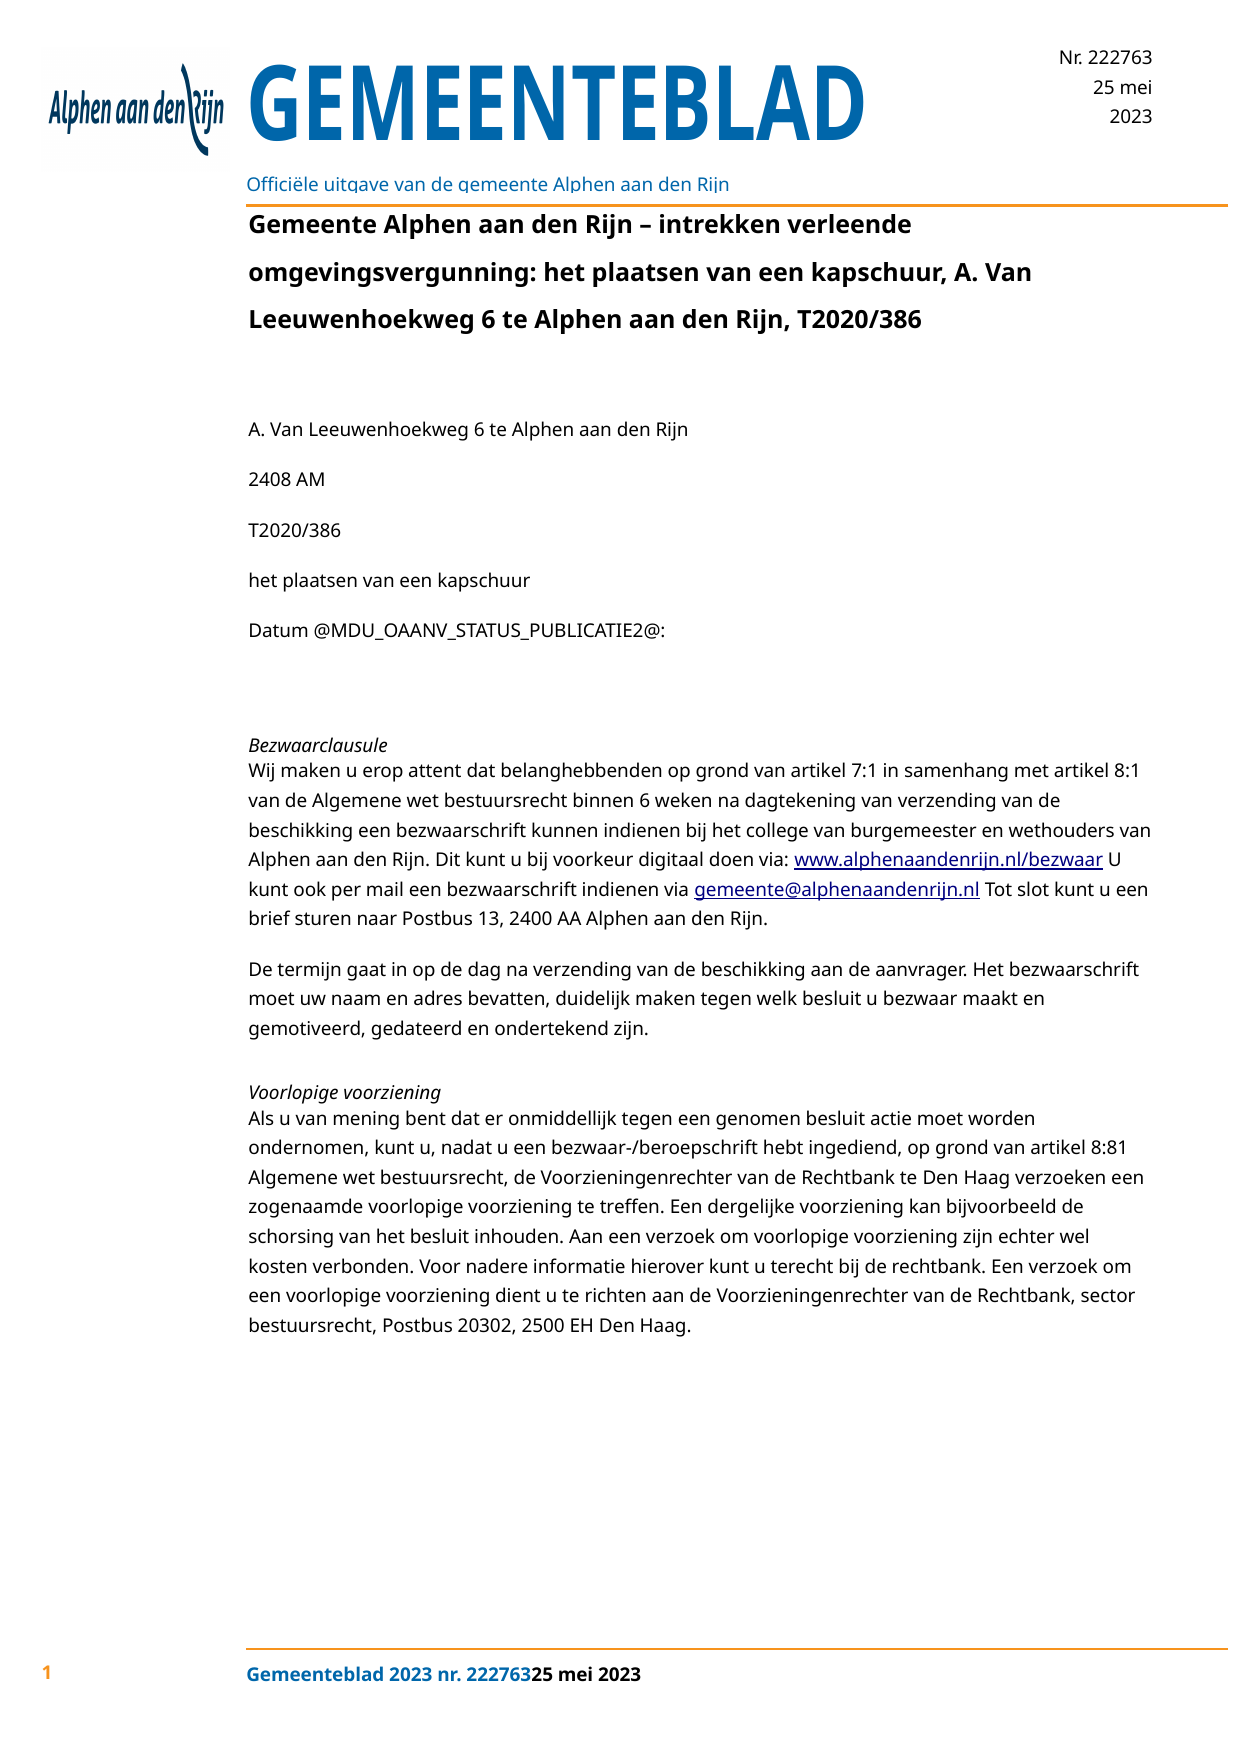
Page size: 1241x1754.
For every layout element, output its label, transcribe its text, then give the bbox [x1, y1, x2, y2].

text 2408 AM [248, 466, 1152, 492]
text Datum @MDU_OAANV_STATUS_PUBLICATIE2@: [248, 618, 1152, 643]
text De termijn gaat in op de dag na verzending van de beschikking aan de aanvrager. Het bezwaarschrift moet uw naam en adres bevatten, duidelijk maken tegen welk besluit u bezwaar maakt en gemotiveerd, gedateerd en ondertekend zijn. [248, 956, 1152, 1041]
text Gemeente Alphen aan den Rijn – intrekken verleende omgevingsvergunning: het plaatsen van een kapschuur, A. Van Leeuwenhoekweg 6 te Alphen aan den Rijn, T2020/386 [248, 207, 1152, 336]
text Bezwaarclausule [248, 732, 1152, 758]
text Als u van mening bent dat er onmiddellijk tegen een genomen besluit actie moet worden ondernomen, kunt u, nadat u een bezwaar-/beroepschrift hebt ingediend, op grond van artikel 8:81 Algemene wet bestuursrecht, de Voorzieningenrechter van de Rechtbank te Den Haag verzoeken een zogenaamde voorlopige voorziening te treffen. Een dergelijke voorziening kan bijvoorbeeld de schorsing van het besluit inhouden. Aan een verzoek om voorlopige voorziening zijn echter wel kosten verbonden. Voor nadere informatie hierover kunt u terecht bij de rechtbank. Een verzoek om een voorlopige voorziening dient u te richten aan de Voorzieningenrechter van de Rechtbank, sector bestuursrecht, Postbus 20302, 2500 EH Den Haag. [248, 1105, 1152, 1338]
text T2020/386 [248, 517, 1152, 542]
text Voorlopige voorziening [248, 1079, 1152, 1105]
text Wij maken u erop attent dat belanghebbenden op grond van artikel 7:1 in samenhang met artikel 8:1 van de Algemene wet bestuursrecht binnen 6 weken na dagtekening van verzending van de beschikking een bezwaarschrift kunnen indienen bij het college van burgemeester en wethouders van Alphen aan den Rijn. Dit kunt u bij voorkeur digitaal doen via: www.alphenaandenrijn.nl/bezwaar U kunt ook per mail een bezwaarschrift indienen via gemeente@alphenaandenrijn.nl Tot slot kunt u een brief sturen naar Postbus 13, 2400 AA Alphen aan den Rijn. [248, 758, 1152, 931]
text A. Van Leeuwenhoekweg 6 te Alphen aan den Rijn [248, 416, 1152, 442]
picture [41, 47, 231, 172]
text het plaatsen van een kapschuur [248, 567, 1152, 593]
